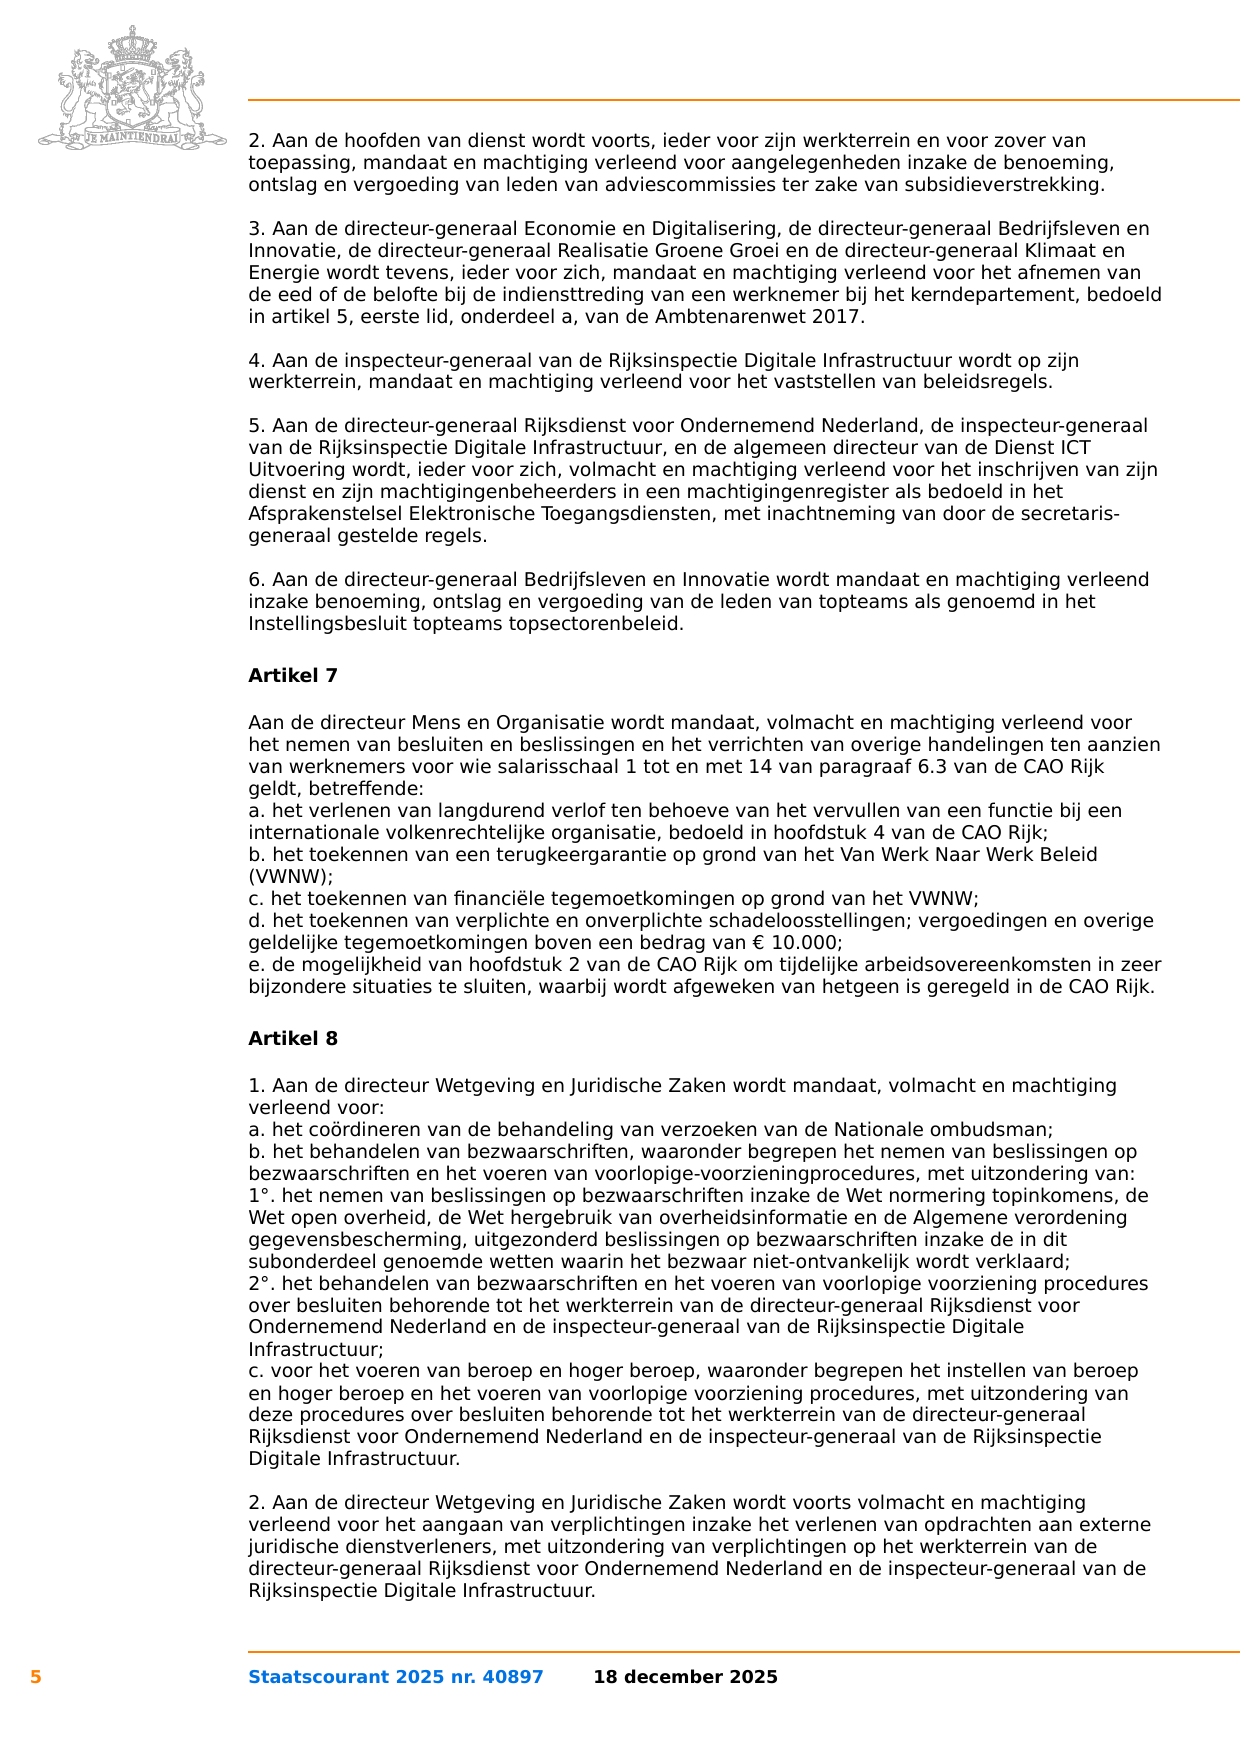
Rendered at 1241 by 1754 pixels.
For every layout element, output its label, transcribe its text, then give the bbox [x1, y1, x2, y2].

text 5. Aan de directeur-generaal Rijksdienst voor Ondernemend Nederland, de inspecteur-generaal van de Rijksinspectie Digitale Infrastructuur, en de algemeen directeur van de Dienst ICT Uitvoering wordt, ieder voor zich, volmacht en machtiging verleend voor het inschrijven van zijn dienst en zijn machtigingenbeheerders in een machtigingenregister als bedoeld in het Afsprakenstelsel Elektronische Toegangsdiensten, met inachtneming van door de secretaris-generaal gestelde regels. [248, 415, 1163, 547]
text c. het toekennen van financiële tegemoetkomingen op grond van het VWNW; [248, 888, 1163, 910]
subtitle Artikel 7 [248, 665, 1163, 687]
text 2°. het behandelen van bezwaarschriften en het voeren van voorlopige voorziening procedures over besluiten behorende tot het werkterrein van de directeur-generaal Rijksdienst voor Ondernemend Nederland en de inspecteur-generaal van de Rijksinspectie Digitale Infrastructuur; [248, 1272, 1163, 1360]
text b. het toekennen van een terugkeergarantie op grond van het Van Werk Naar Werk Beleid (VWNW); [248, 844, 1163, 888]
text e. de mogelijkheid van hoofdstuk 2 van de CAO Rijk om tijdelijke arbeidsovereenkomsten in zeer bijzondere situaties te sluiten, waarbij wordt afgeweken van hetgeen is geregeld in de CAO Rijk. [248, 954, 1163, 998]
text 6. Aan de directeur-generaal Bedrijfsleven en Innovatie wordt mandaat en machtiging verleend inzake benoeming, ontslag en vergoeding van de leden van topteams als genoemd in het Instellingsbesluit topteams topsectorenbeleid. [248, 569, 1163, 635]
text c. voor het voeren van beroep en hoger beroep, waaronder begrepen het instellen van beroep en hoger beroep en het voeren van voorlopige voorziening procedures, met uitzondering van deze procedures over besluiten behorende tot het werkterrein van de directeur-generaal Rijksdienst voor Ondernemend Nederland en de inspecteur-generaal van de Rijksinspectie Digitale Infrastructuur. [248, 1360, 1163, 1470]
text b. het behandelen van bezwaarschriften, waaronder begrepen het nemen van beslissingen op bezwaarschriften en het voeren van voorlopige-voorzieningprocedures, met uitzondering van: [248, 1141, 1163, 1184]
picture [38, 25, 227, 150]
text Aan de directeur Mens en Organisatie wordt mandaat, volmacht en machtiging verleend voor het nemen van besluiten en beslissingen en het verrichten van overige handelingen ten aanzien van werknemers voor wie salarisschaal 1 tot en met 14 van paragraaf 6.3 van de CAO Rijk geldt, betreffende: [248, 712, 1163, 800]
text a. het verlenen van langdurend verlof ten behoeve van het vervullen van een functie bij een internationale volkenrechtelijke organisatie, bedoeld in hoofdstuk 4 van de CAO Rijk; [248, 800, 1163, 844]
text 1. Aan de directeur Wetgeving en Juridische Zaken wordt mandaat, volmacht en machtiging verleend voor: [248, 1075, 1163, 1119]
text 2. Aan de directeur Wetgeving en Juridische Zaken wordt voorts volmacht en machtiging verleend voor het aangaan van verplichtingen inzake het verlenen van opdrachten aan externe juridische dienstverleners, met uitzondering van verplichtingen op het werkterrein van de directeur-generaal Rijksdienst voor Ondernemend Nederland en de inspecteur-generaal van de Rijksinspectie Digitale Infrastructuur. [248, 1492, 1163, 1602]
text d. het toekennen van verplichte en onverplichte schadeloosstellingen; vergoedingen en overige geldelijke tegemoetkomingen boven een bedrag van € 10.000; [248, 910, 1163, 954]
subtitle Artikel 8 [248, 1028, 1163, 1050]
text 2. Aan de hoofden van dienst wordt voorts, ieder voor zijn werkterrein en voor zover van toepassing, mandaat en machtiging verleend voor aangelegenheden inzake de benoeming, ontslag en vergoeding van leden van adviescommissies ter zake van subsidieverstrekking. [248, 130, 1163, 196]
text 4. Aan de inspecteur-generaal van de Rijksinspectie Digitale Infrastructuur wordt op zijn werkterrein, mandaat en machtiging verleend voor het vaststellen van beleidsregels. [248, 349, 1163, 393]
text 1°. het nemen van beslissingen op bezwaarschriften inzake de Wet normering topinkomens, de Wet open overheid, de Wet hergebruik van overheidsinformatie en de Algemene verordening gegevensbescherming, uitgezonderd beslissingen op bezwaarschriften inzake de in dit subonderdeel genoemde wetten waarin het bezwaar niet-ontvankelijk wordt verklaard; [248, 1184, 1163, 1272]
text 3. Aan de directeur-generaal Economie en Digitalisering, de directeur-generaal Bedrijfsleven en Innovatie, de directeur-generaal Realisatie Groene Groei en de directeur-generaal Klimaat en Energie wordt tevens, ieder voor zich, mandaat en machtiging verleend voor het afnemen van de eed of de belofte bij de indiensttreding van een werknemer bij het kerndepartement, bedoeld in artikel 5, eerste lid, onderdeel a, van de Ambtenarenwet 2017. [248, 218, 1163, 328]
text a. het coördineren van de behandeling van verzoeken van de Nationale ombudsman; [248, 1119, 1163, 1141]
